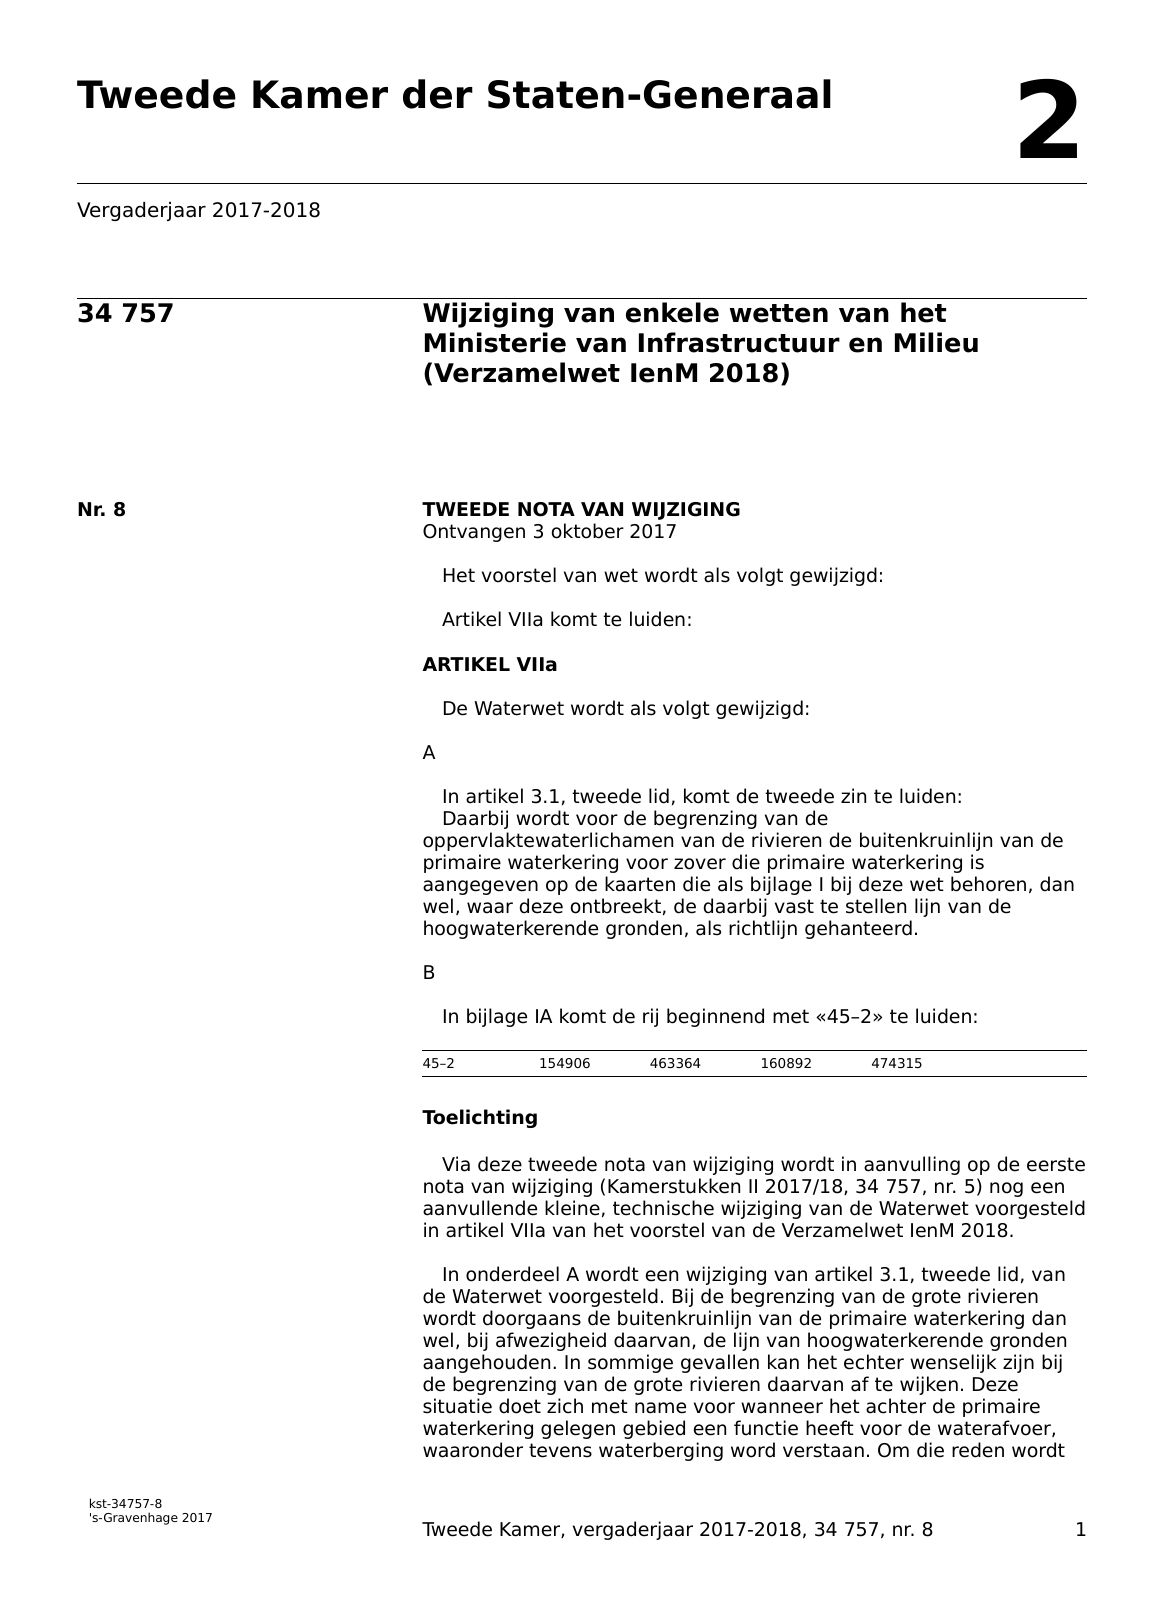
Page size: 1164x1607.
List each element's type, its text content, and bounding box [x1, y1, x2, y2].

text Daarbij wordt voor de begrenzing van de oppervlaktewaterlichamen van de rivieren de buitenkruinlijn van de primaire waterkering voor zover die primaire waterkering is aangegeven op de kaarten die als bijlage I bij deze wet behoren, dan wel, waar deze ontbreekt, de daarbij vast te stellen lijn van de hoogwaterkerende gronden, als richtlijn gehanteerd. [422, 808, 1087, 940]
text Ontvangen 3 oktober 2017 [422, 521, 1087, 543]
table_header 474315 [865, 1051, 976, 1076]
text Artikel VIIa komt te luiden: [422, 609, 1087, 631]
text In onderdeel A wordt een wijziging van artikel 3.1, tweede lid, van de Waterwet voorgesteld. Bij de begrenzing van de grote rivieren wordt doorgaans de buitenkruinlijn van de primaire waterkering dan wel, bij afwezigheid daarvan, de lijn van hoogwaterkerende gronden aangehouden. In sommige gevallen kan het echter wenselijk zijn bij de begrenzing van de grote rivieren daarvan af te wijken. Deze situatie doet zich met name voor wanneer het achter de primaire waterkering gelegen gebied een functie heeft voor de waterafvoer, waaronder tevens waterberging word verstaan. Om die reden wordt [422, 1264, 1087, 1462]
table_header 154906 [533, 1051, 644, 1076]
table_header Tweede Kamer der Staten-Generaal [77, 59, 886, 183]
subtitle ARTIKEL VIIa [422, 653, 1087, 676]
text In bijlage IA komt de rij beginnend met «45–2» te luiden: [422, 1006, 1087, 1028]
table_header 463364 [644, 1051, 754, 1076]
text In artikel 3.1, tweede lid, komt de tweede zin te luiden: [422, 786, 1087, 808]
text Via deze tweede nota van wijziging wordt in aanvulling op de eerste nota van wijziging (Kamerstukken II 2017/18, 34 757, nr. 5) nog een aanvullende kleine, technische wijziging van de Waterwet voorgesteld in artikel VIIa van het voorstel van de Verzamelwet IenM 2018. [422, 1154, 1087, 1242]
subtitle A [422, 742, 1087, 764]
table_header 2 [886, 59, 1087, 183]
text De Waterwet wordt als volgt gewijzigd: [422, 698, 1087, 720]
text 's-Gravenhage 2017 [88, 1511, 323, 1525]
subtitle 34 757 Wijziging van enkele wetten van het Ministerie van Infrastructuur en Milieu (Verzamelwet IenM 2018) [77, 299, 1087, 388]
table_header 45–2 [422, 1051, 533, 1076]
subtitle Toelichting [422, 1107, 1087, 1129]
text kst-34757-8 [88, 1497, 323, 1511]
table_header 160892 [754, 1051, 865, 1076]
subtitle B [422, 962, 1087, 984]
subtitle Nr. 8 TWEEDE NOTA VAN WIJZIGING [77, 499, 1087, 521]
table_cell Vergaderjaar 2017-2018 [77, 184, 1087, 298]
text Het voorstel van wet wordt als volgt gewijzigd: [422, 565, 1087, 587]
table_header [976, 1051, 1087, 1076]
